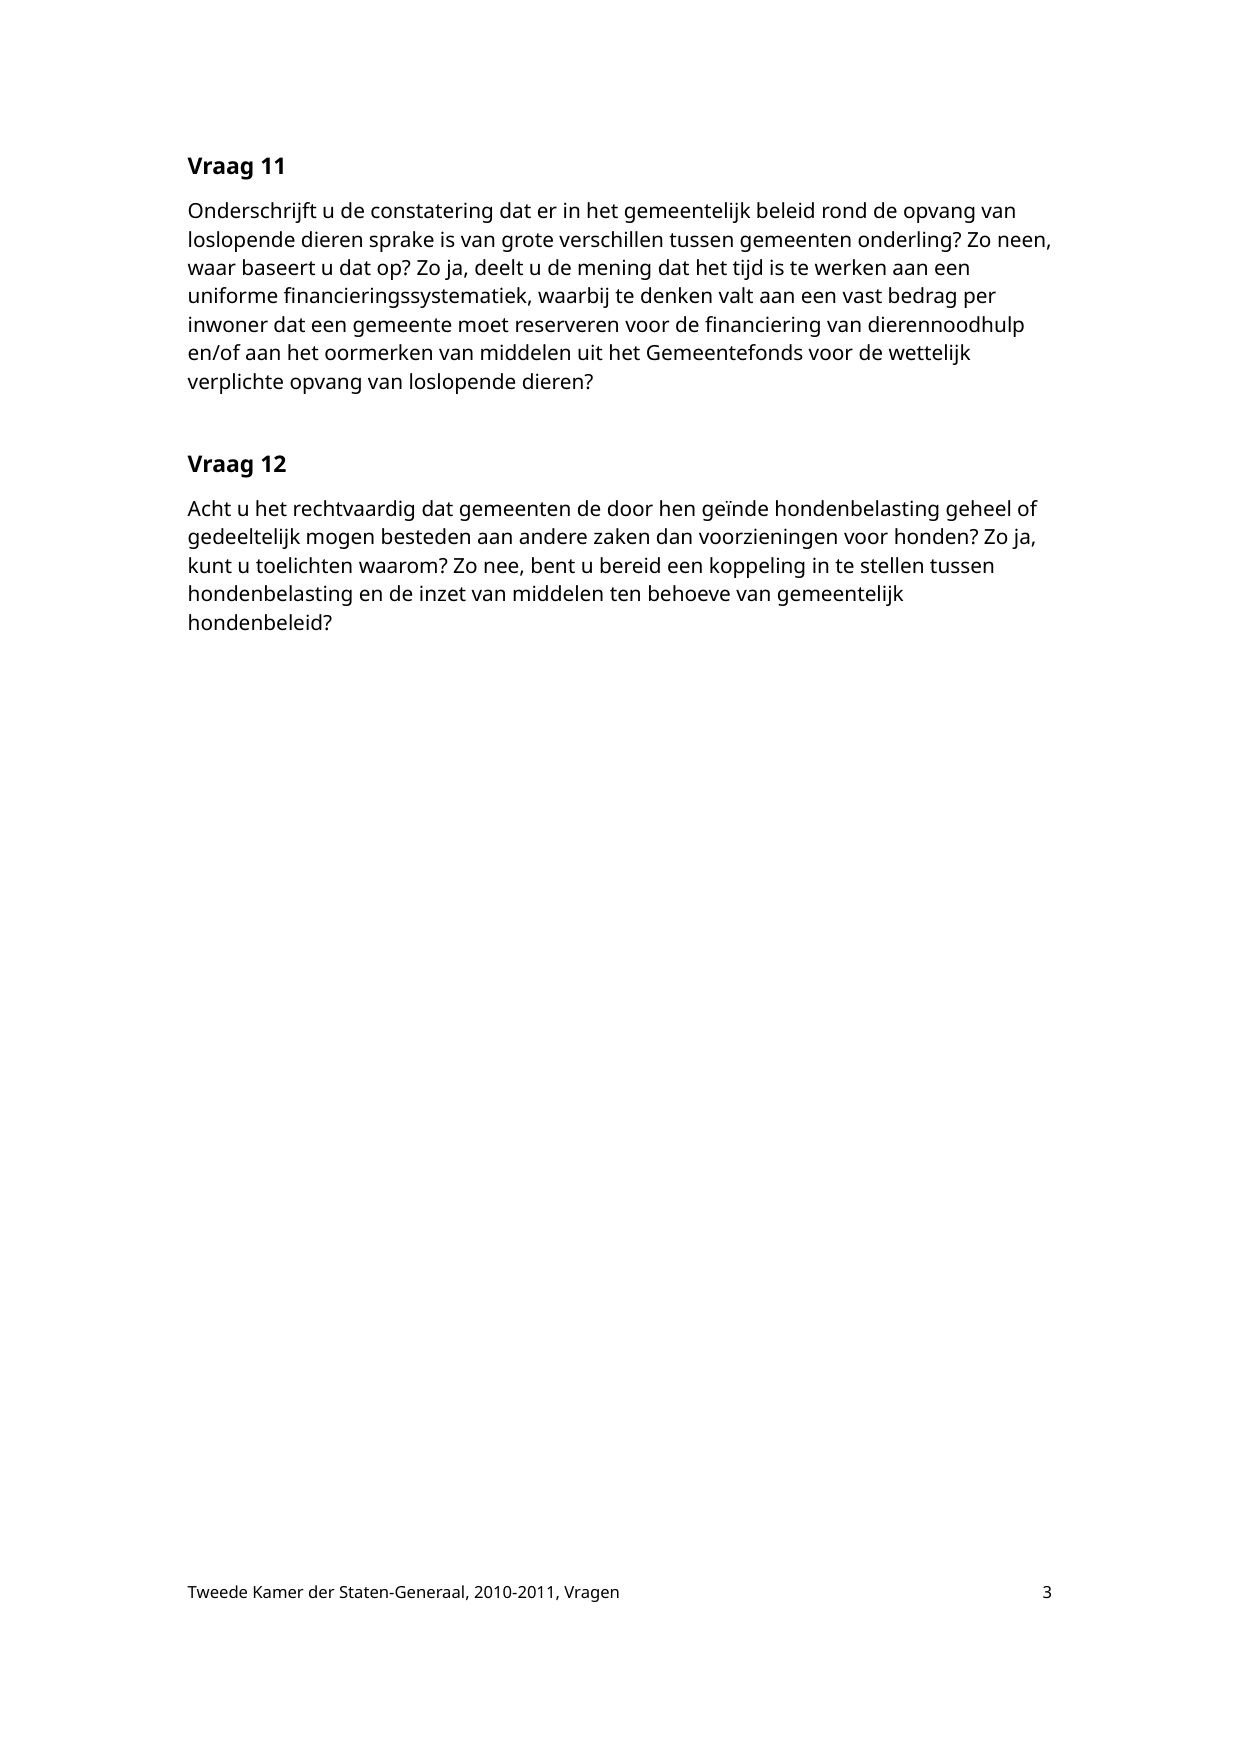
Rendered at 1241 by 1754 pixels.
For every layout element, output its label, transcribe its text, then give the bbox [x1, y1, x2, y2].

text Acht u het rechtvaardig dat gemeenten de door hen geïnde hondenbelasting geheel of gedeeltelijk mogen besteden aan andere zaken dan voorzieningen voor honden? Zo ja, kunt u toelichten waarom? Zo nee, bent u bereid een koppeling in te stellen tussen hondenbelasting en de inzet van middelen ten behoeve van gemeentelijk hondenbeleid? [187, 494, 1053, 636]
text Onderschrijft u de constatering dat er in het gemeentelijk beleid rond de opvang van loslopende dieren sprake is van grote verschillen tussen gemeenten onderling? Zo neen, waar baseert u dat op? Zo ja, deelt u de mening dat het tijd is te werken aan een uniforme financieringssystematiek, waarbij te denken valt aan een vast bedrag per inwoner dat een gemeente moet reserveren voor de financiering van dierennoodhulp en/of aan het oormerken van middelen uit het Gemeentefonds voor de wettelijk verplichte opvang van loslopende dieren? [187, 196, 1053, 395]
subtitle Vraag 11 [187, 150, 1053, 181]
subtitle Vraag 12 [187, 448, 1053, 479]
